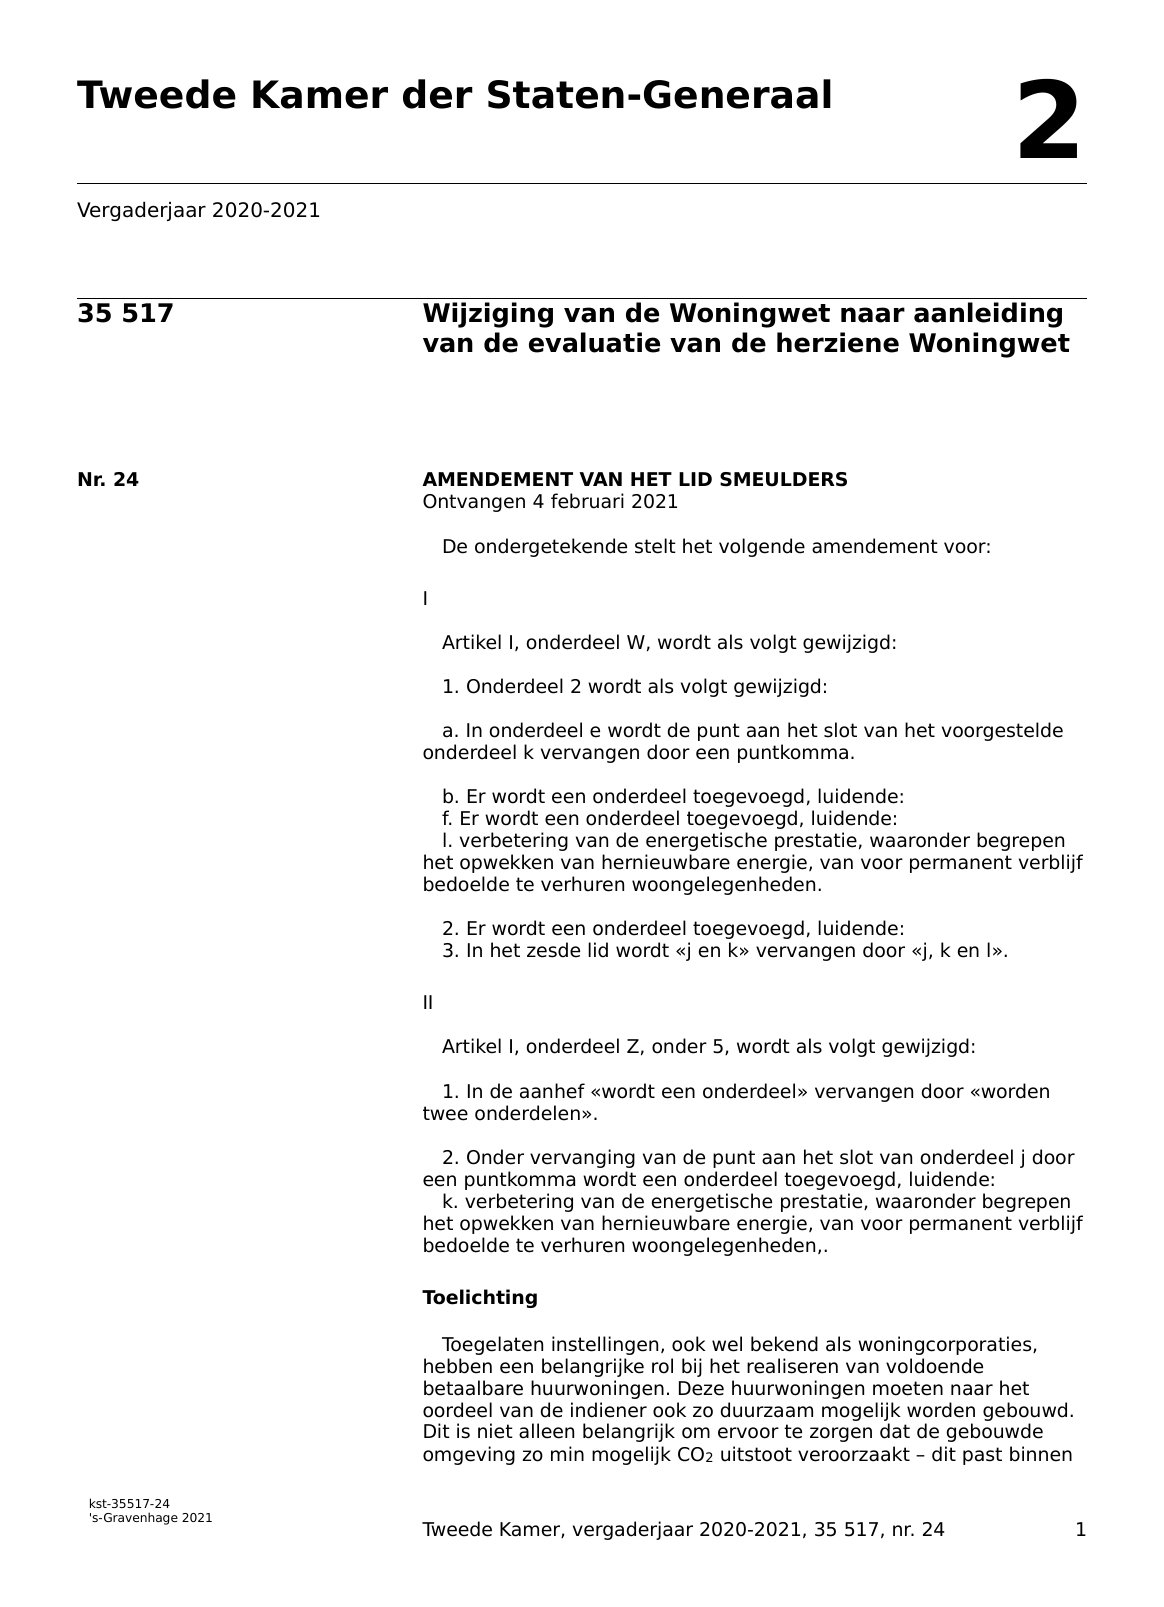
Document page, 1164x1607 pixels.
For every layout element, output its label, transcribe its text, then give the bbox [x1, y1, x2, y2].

table_header 2 [886, 59, 1087, 183]
subtitle II [422, 992, 1087, 1014]
text a. In onderdeel e wordt de punt aan het slot van het voorgestelde onderdeel k vervangen door een puntkomma. [422, 720, 1087, 764]
table_cell Vergaderjaar 2020-2021 [77, 184, 1087, 298]
text Artikel I, onderdeel Z, onder 5, wordt als volgt gewijzigd: [422, 1036, 1087, 1058]
subtitle 35 517 Wijziging van de Woningwet naar aanleiding van de evaluatie van de herziene Woningwet [77, 299, 1087, 358]
text kst-35517-24 [88, 1497, 323, 1511]
text 2. Onder vervanging van de punt aan het slot van onderdeel j door een puntkomma wordt een onderdeel toegevoegd, luidende: [422, 1147, 1087, 1191]
text Toegelaten instellingen, ook wel bekend als woningcorporaties, hebben een belangrijke rol bij het realiseren van voldoende betaalbare huurwoningen. Deze huurwoningen moeten naar het oordeel van de indiener ook zo duurzaam mogelijk worden gebouwd. Dit is niet alleen belangrijk om ervoor te zorgen dat de gebouwde omgeving zo min mogelijk CO2 uitstoot veroorzaakt – dit past binnen [422, 1333, 1087, 1465]
text Ontvangen 4 februari 2021 [422, 491, 1087, 513]
text f. Er wordt een onderdeel toegevoegd, luidende: [422, 808, 1087, 830]
text De ondergetekende stelt het volgende amendement voor: [422, 536, 1087, 557]
table_header Tweede Kamer der Staten-Generaal [77, 59, 886, 183]
subtitle Nr. 24 AMENDEMENT VAN HET LID SMEULDERS [77, 469, 1087, 491]
text b. Er wordt een onderdeel toegevoegd, luidende: [422, 786, 1087, 808]
text k. verbetering van de energetische prestatie, waaronder begrepen het opwekken van hernieuwbare energie, van voor permanent verblijf bedoelde te verhuren woongelegenheden,. [422, 1191, 1087, 1257]
text 1. In de aanhef «wordt een onderdeel» vervangen door «worden twee onderdelen». [422, 1081, 1087, 1124]
subtitle Toelichting [422, 1287, 1087, 1308]
text 1. Onderdeel 2 wordt als volgt gewijzigd: [422, 676, 1087, 698]
text 2. Er wordt een onderdeel toegevoegd, luidende: [422, 918, 1087, 940]
subtitle I [422, 587, 1087, 609]
text Artikel I, onderdeel W, wordt als volgt gewijzigd: [422, 632, 1087, 654]
text 3. In het zesde lid wordt «j en k» vervangen door «j, k en l». [422, 940, 1087, 962]
text l. verbetering van de energetische prestatie, waaronder begrepen het opwekken van hernieuwbare energie, van voor permanent verblijf bedoelde te verhuren woongelegenheden. [422, 830, 1087, 896]
text 's-Gravenhage 2021 [88, 1511, 323, 1525]
